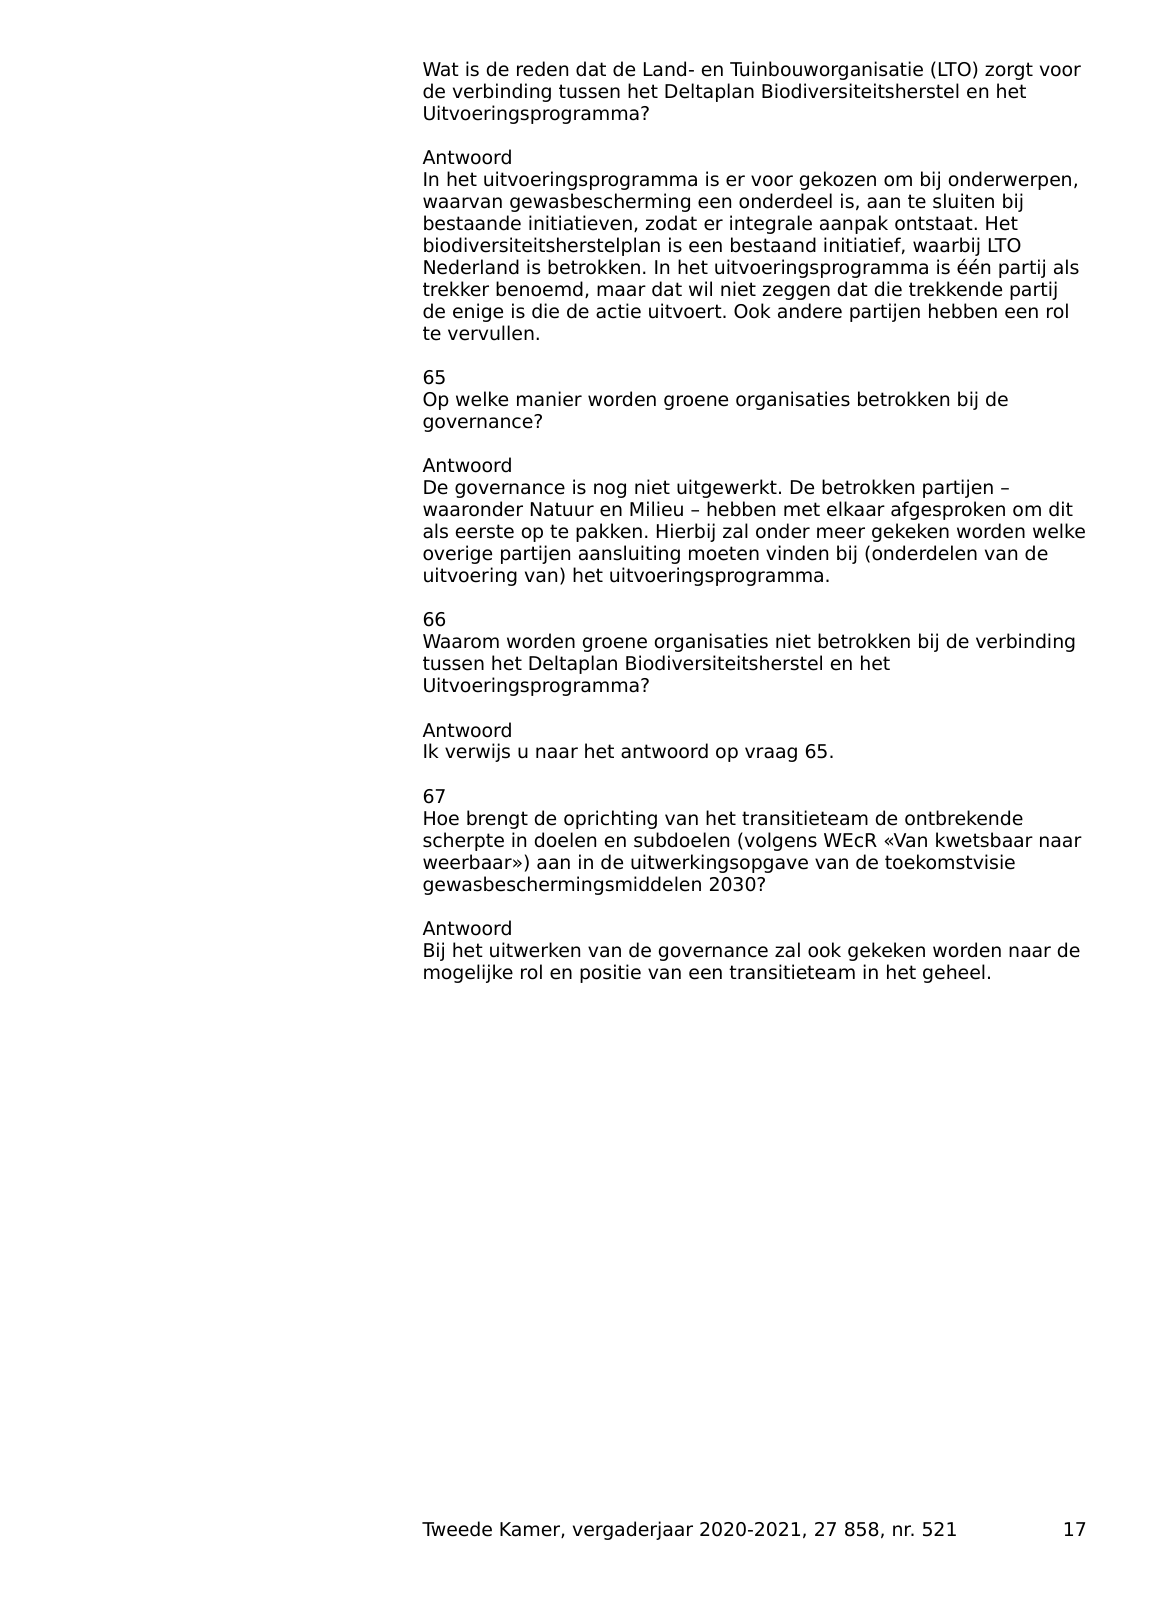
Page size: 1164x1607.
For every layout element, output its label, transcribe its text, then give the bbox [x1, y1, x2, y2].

text Antwoord [422, 455, 1087, 477]
text Bij het uitwerken van de governance zal ook gekeken worden naar de mogelijke rol en positie van een transitieteam in het geheel. [422, 940, 1087, 984]
text Antwoord [422, 147, 1087, 169]
text Op welke manier worden groene organisaties betrokken bij de governance? [422, 389, 1087, 433]
text Antwoord [422, 918, 1087, 940]
text 67 [422, 786, 1087, 808]
text Antwoord [422, 719, 1087, 741]
text Ik verwijs u naar het antwoord op vraag 65. [422, 741, 1087, 763]
text 65 [422, 367, 1087, 389]
text De governance is nog niet uitgewerkt. De betrokken partijen – waaronder Natuur en Milieu – hebben met elkaar afgesproken om dit als eerste op te pakken. Hierbij zal onder meer gekeken worden welke overige partijen aansluiting moeten vinden bij (onderdelen van de uitvoering van) het uitvoeringsprogramma. [422, 477, 1087, 587]
text Wat is de reden dat de Land- en Tuinbouworganisatie (LTO) zorgt voor de verbinding tussen het Deltaplan Biodiversiteitsherstel en het Uitvoeringsprogramma? [422, 59, 1087, 125]
text In het uitvoeringsprogramma is er voor gekozen om bij onderwerpen, waarvan gewasbescherming een onderdeel is, aan te sluiten bij bestaande initiatieven, zodat er integrale aanpak ontstaat. Het biodiversiteitsherstelplan is een bestaand initiatief, waarbij LTO Nederland is betrokken. In het uitvoeringsprogramma is één partij als trekker benoemd, maar dat wil niet zeggen dat die trekkende partij de enige is die de actie uitvoert. Ook andere partijen hebben een rol te vervullen. [422, 169, 1087, 345]
text Waarom worden groene organisaties niet betrokken bij de verbinding tussen het Deltaplan Biodiversiteitsherstel en het Uitvoeringsprogramma? [422, 631, 1087, 697]
text 66 [422, 609, 1087, 631]
text Hoe brengt de oprichting van het transitieteam de ontbrekende scherpte in doelen en subdoelen (volgens WEcR «Van kwetsbaar naar weerbaar») aan in de uitwerkingsopgave van de toekomstvisie gewasbeschermingsmiddelen 2030? [422, 808, 1087, 896]
